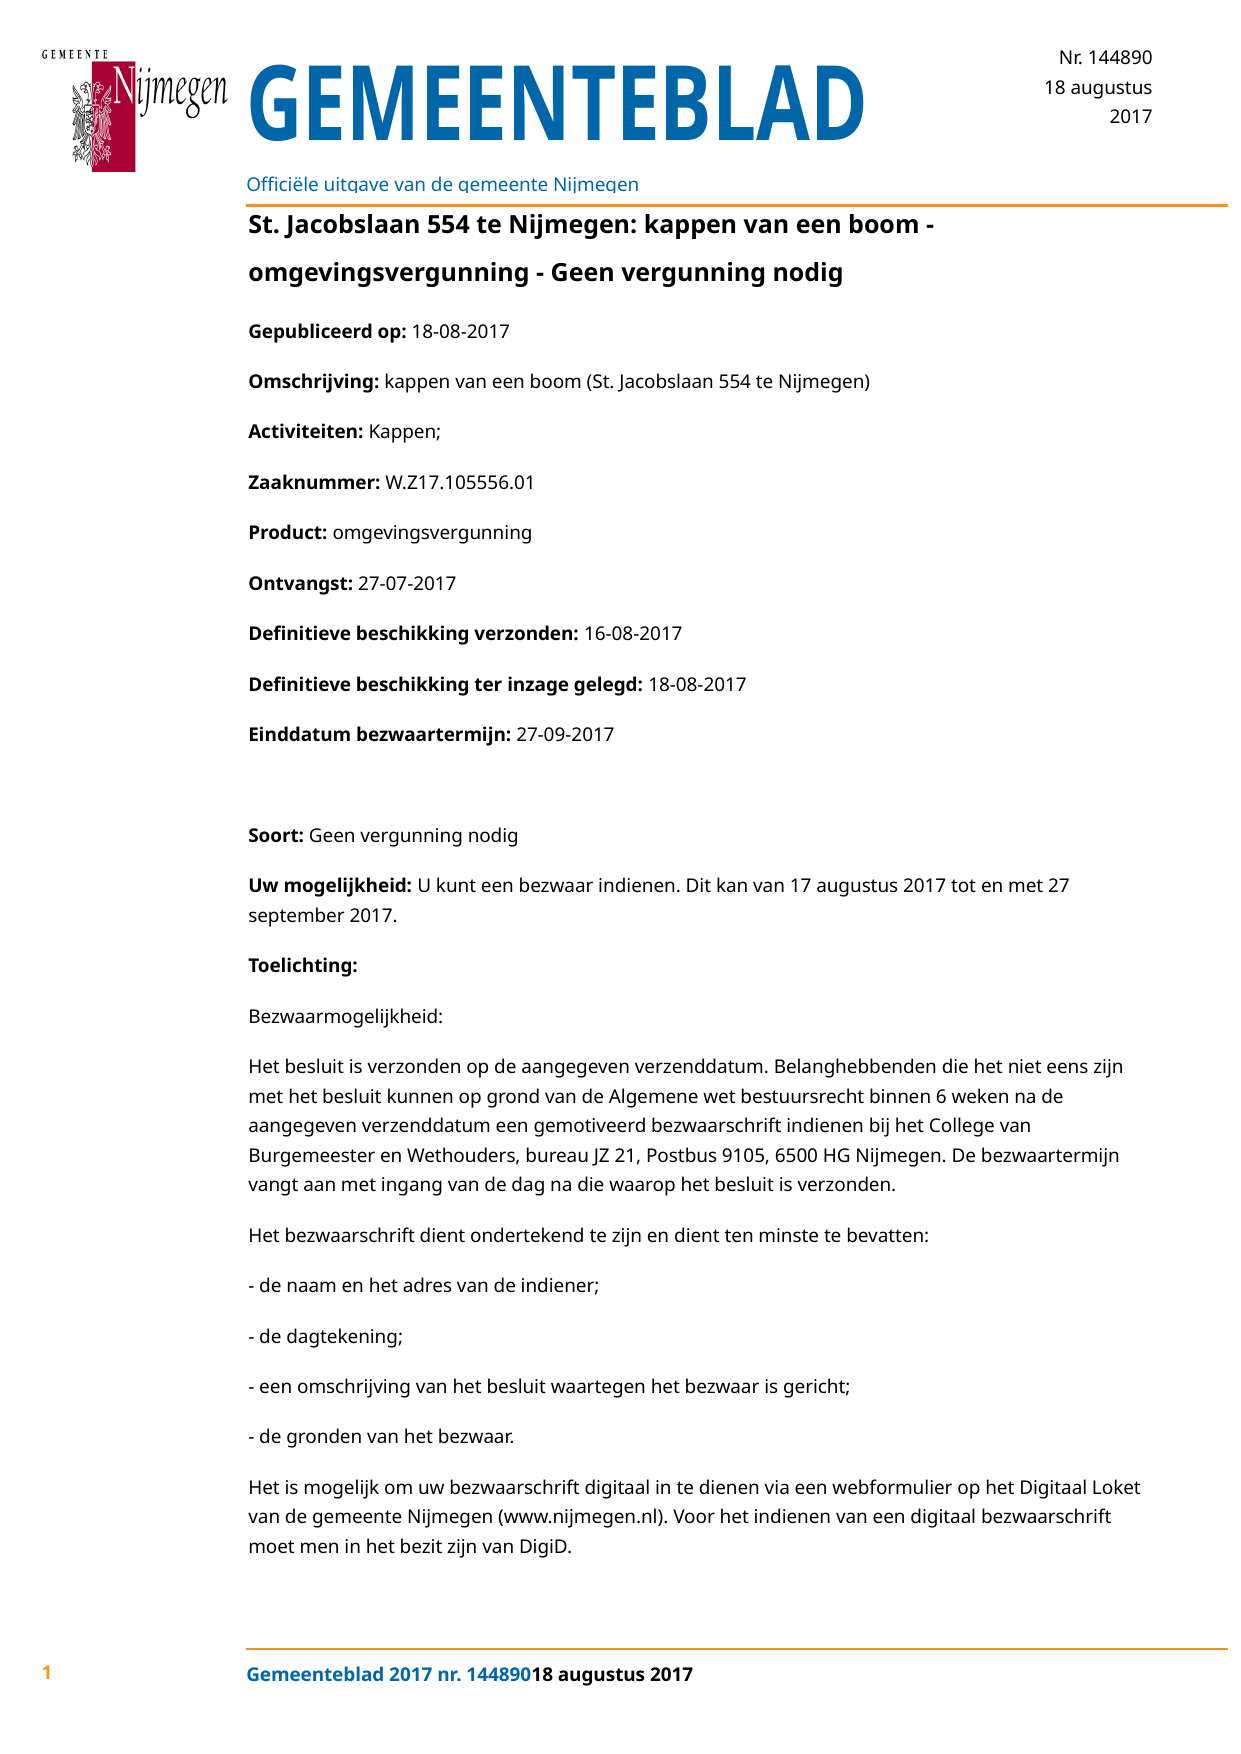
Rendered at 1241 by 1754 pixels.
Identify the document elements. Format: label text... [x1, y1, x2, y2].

picture [41, 47, 231, 172]
text Ontvangst: 27-07-2017 [248, 570, 1152, 596]
text Gepubliceerd op: 18-08-2017 [248, 318, 1152, 344]
text Product: omgevingsvergunning [248, 519, 1152, 545]
text Zaaknummer: W.Z17.105556.01 [248, 469, 1152, 495]
text Activiteiten: Kappen; [248, 419, 1152, 444]
text - een omschrijving van het besluit waartegen het bezwaar is gericht; [248, 1373, 1152, 1399]
text - de gronden van het bezwaar. [248, 1424, 1152, 1449]
text - de dagtekening; [248, 1323, 1152, 1349]
text Einddatum bezwaartermijn: 27-09-2017 [248, 721, 1152, 747]
text Toelichting: [248, 952, 1152, 978]
text Definitieve beschikking verzonden: 16-08-2017 [248, 620, 1152, 646]
text St. Jacobslaan 554 te Nijmegen: kappen van een boom - omgevingsvergunning - Geen vergunning nodig [248, 207, 1152, 288]
text Het besluit is verzonden op de aangegeven verzenddatum. Belanghebbenden die het niet eens zijn met het besluit kunnen op grond van de Algemene wet bestuursrecht binnen 6 weken na de aangegeven verzenddatum een gemotiveerd bezwaarschrift indienen bij het College van Burgemeester en Wethouders, bureau JZ 21, Postbus 9105, 6500 HG Nijmegen. De bezwaartermijn vangt aan met ingang van de dag na die waarop het besluit is verzonden. [248, 1053, 1152, 1197]
text Het is mogelijk om uw bezwaarschrift digitaal in te dienen via een webformulier op het Digitaal Loket van de gemeente Nijmegen (www.nijmegen.nl). Voor het indienen van een digitaal bezwaarschrift moet men in het bezit zijn van DigiD. [248, 1474, 1152, 1559]
text Het bezwaarschrift dient ondertekend te zijn en dient ten minste te bevatten: [248, 1222, 1152, 1248]
text Definitieve beschikking ter inzage gelegd: 18-08-2017 [248, 671, 1152, 697]
text Omschrijving: kappen van een boom (St. Jacobslaan 554 te Nijmegen) [248, 368, 1152, 394]
text - de naam en het adres van de indiener; [248, 1272, 1152, 1298]
text Bezwaarmogelijkheid: [248, 1003, 1152, 1029]
text Uw mogelijkheid: U kunt een bezwaar indienen. Dit kan van 17 augustus 2017 tot en met 27 september 2017. [248, 872, 1152, 928]
text Soort: Geen vergunning nodig [248, 822, 1152, 848]
